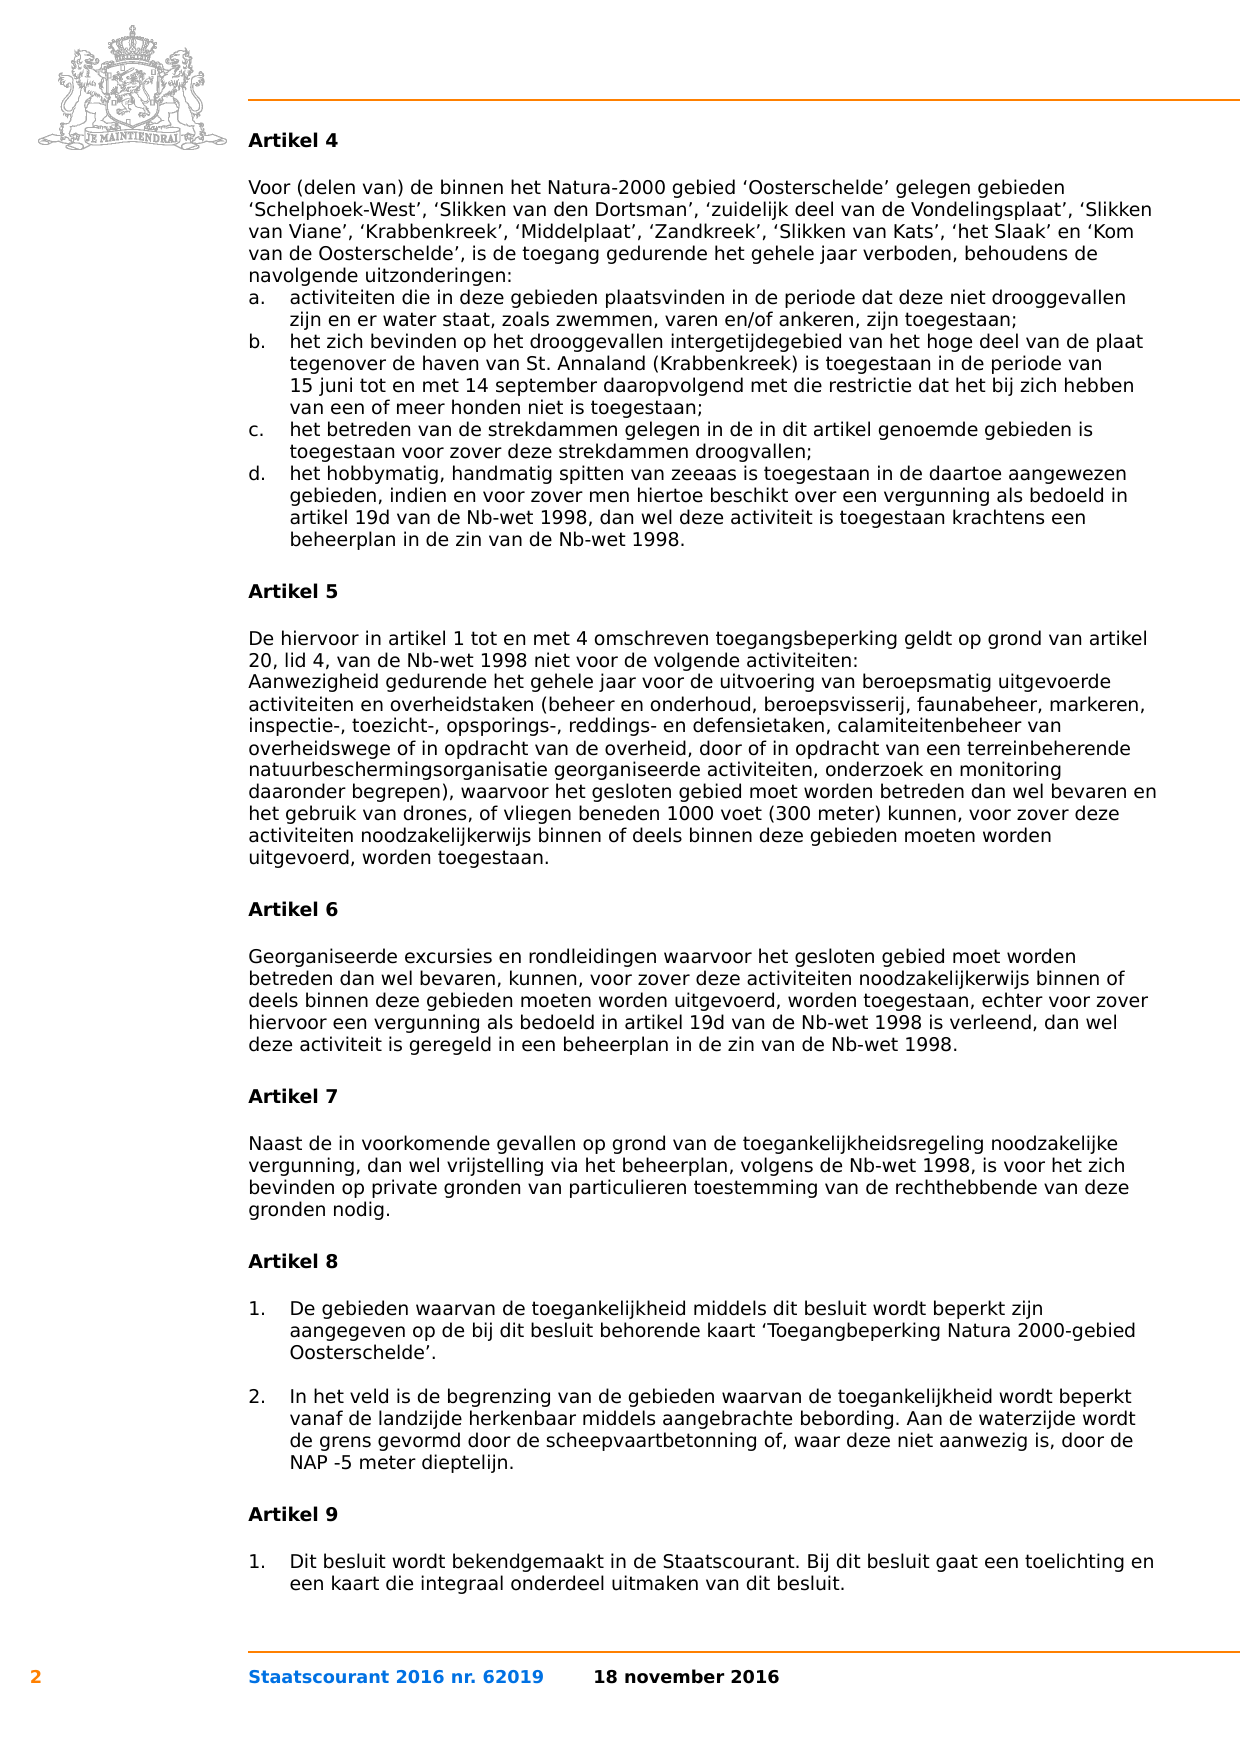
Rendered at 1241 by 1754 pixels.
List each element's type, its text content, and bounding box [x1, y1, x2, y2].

text b. het zich bevinden op het drooggevallen intergetijdegebied van het hoge deel van de plaat tegenover de haven van St. Annaland (Krabbenkreek) is toegestaan in de periode van 15 juni tot en met 14 september daaropvolgend met die restrictie dat het bij zich hebben van een of meer honden niet is toegestaan; [248, 331, 1163, 419]
text De hiervoor in artikel 1 tot en met 4 omschreven toegangsbeperking geldt op grond van artikel 20, lid 4, van de Nb-wet 1998 niet voor de volgende activiteiten: [248, 627, 1163, 671]
text 2. In het veld is de begrenzing van de gebieden waarvan de toegankelijkheid wordt beperkt vanaf de landzijde herkenbaar middels aangebrachte bebording. Aan de waterzijde wordt de grens gevormd door de scheepvaartbetonning of, waar deze niet aanwezig is, door de NAP -5 meter dieptelijn. [248, 1386, 1163, 1474]
text 1. De gebieden waarvan de toegankelijkheid middels dit besluit wordt beperkt zijn aangegeven op de bij dit besluit behorende kaart ‘Toegangbeperking Natura 2000-gebied Oosterschelde’. [248, 1298, 1163, 1364]
subtitle Artikel 5 [248, 581, 1163, 602]
subtitle Artikel 6 [248, 899, 1163, 921]
text Aanwezigheid gedurende het gehele jaar voor de uitvoering van beroepsmatig uitgevoerde activiteiten en overheidstaken (beheer en onderhoud, beroepsvisserij, faunabeheer, markeren, inspectie-, toezicht-, opsporings-, reddings- en defensietaken, calamiteitenbeheer van overheidswege of in opdracht van de overheid, door of in opdracht van een terreinbeherende natuurbeschermingsorganisatie georganiseerde activiteiten, onderzoek en monitoring daaronder begrepen), waarvoor het gesloten gebied moet worden betreden dan wel bevaren en het gebruik van drones, of vliegen beneden 1000 voet (300 meter) kunnen, voor zover deze activiteiten noodzakelijkerwijs binnen of deels binnen deze gebieden moeten worden uitgevoerd, worden toegestaan. [248, 671, 1163, 869]
picture [38, 25, 227, 150]
text Voor (delen van) de binnen het Natura-2000 gebied ‘Oosterschelde’ gelegen gebieden ‘Schelphoek-West’, ‘Slikken van den Dortsman’, ‘zuidelijk deel van de Vondelingsplaat’, ‘Slikken van Viane’, ‘Krabbenkreek’, ‘Middelplaat’, ‘Zandkreek’, ‘Slikken van Kats’, ‘het Slaak’ en ‘Kom van de Oosterschelde’, is de toegang gedurende het gehele jaar verboden, behoudens de navolgende uitzonderingen: [248, 177, 1163, 287]
subtitle Artikel 7 [248, 1086, 1163, 1108]
text Georganiseerde excursies en rondleidingen waarvoor het gesloten gebied moet worden betreden dan wel bevaren, kunnen, voor zover deze activiteiten noodzakelijkerwijs binnen of deels binnen deze gebieden moeten worden uitgevoerd, worden toegestaan, echter voor zover hiervoor een vergunning als bedoeld in artikel 19d van de Nb-wet 1998 is verleend, dan wel deze activiteit is geregeld in een beheerplan in de zin van de Nb-wet 1998. [248, 946, 1163, 1056]
text d. het hobbymatig, handmatig spitten van zeeaas is toegestaan in de daartoe aangewezen gebieden, indien en voor zover men hiertoe beschikt over een vergunning als bedoeld in artikel 19d van de Nb-wet 1998, dan wel deze activiteit is toegestaan krachtens een beheerplan in de zin van de Nb-wet 1998. [248, 463, 1163, 551]
subtitle Artikel 8 [248, 1251, 1163, 1273]
text a. activiteiten die in deze gebieden plaatsvinden in de periode dat deze niet drooggevallen zijn en er water staat, zoals zwemmen, varen en/of ankeren, zijn toegestaan; [248, 287, 1163, 331]
subtitle Artikel 4 [248, 130, 1163, 152]
text Naast de in voorkomende gevallen op grond van de toegankelijkheidsregeling noodzakelijke vergunning, dan wel vrijstelling via het beheerplan, volgens de Nb-wet 1998, is voor het zich bevinden op private gronden van particulieren toestemming van de rechthebbende van deze gronden nodig. [248, 1133, 1163, 1221]
text 1. Dit besluit wordt bekendgemaakt in de Staatscourant. Bij dit besluit gaat een toelichting en een kaart die integraal onderdeel uitmaken van dit besluit. [248, 1551, 1163, 1595]
text c. het betreden van de strekdammen gelegen in de in dit artikel genoemde gebieden is toegestaan voor zover deze strekdammen droogvallen; [248, 419, 1163, 463]
subtitle Artikel 9 [248, 1504, 1163, 1526]
